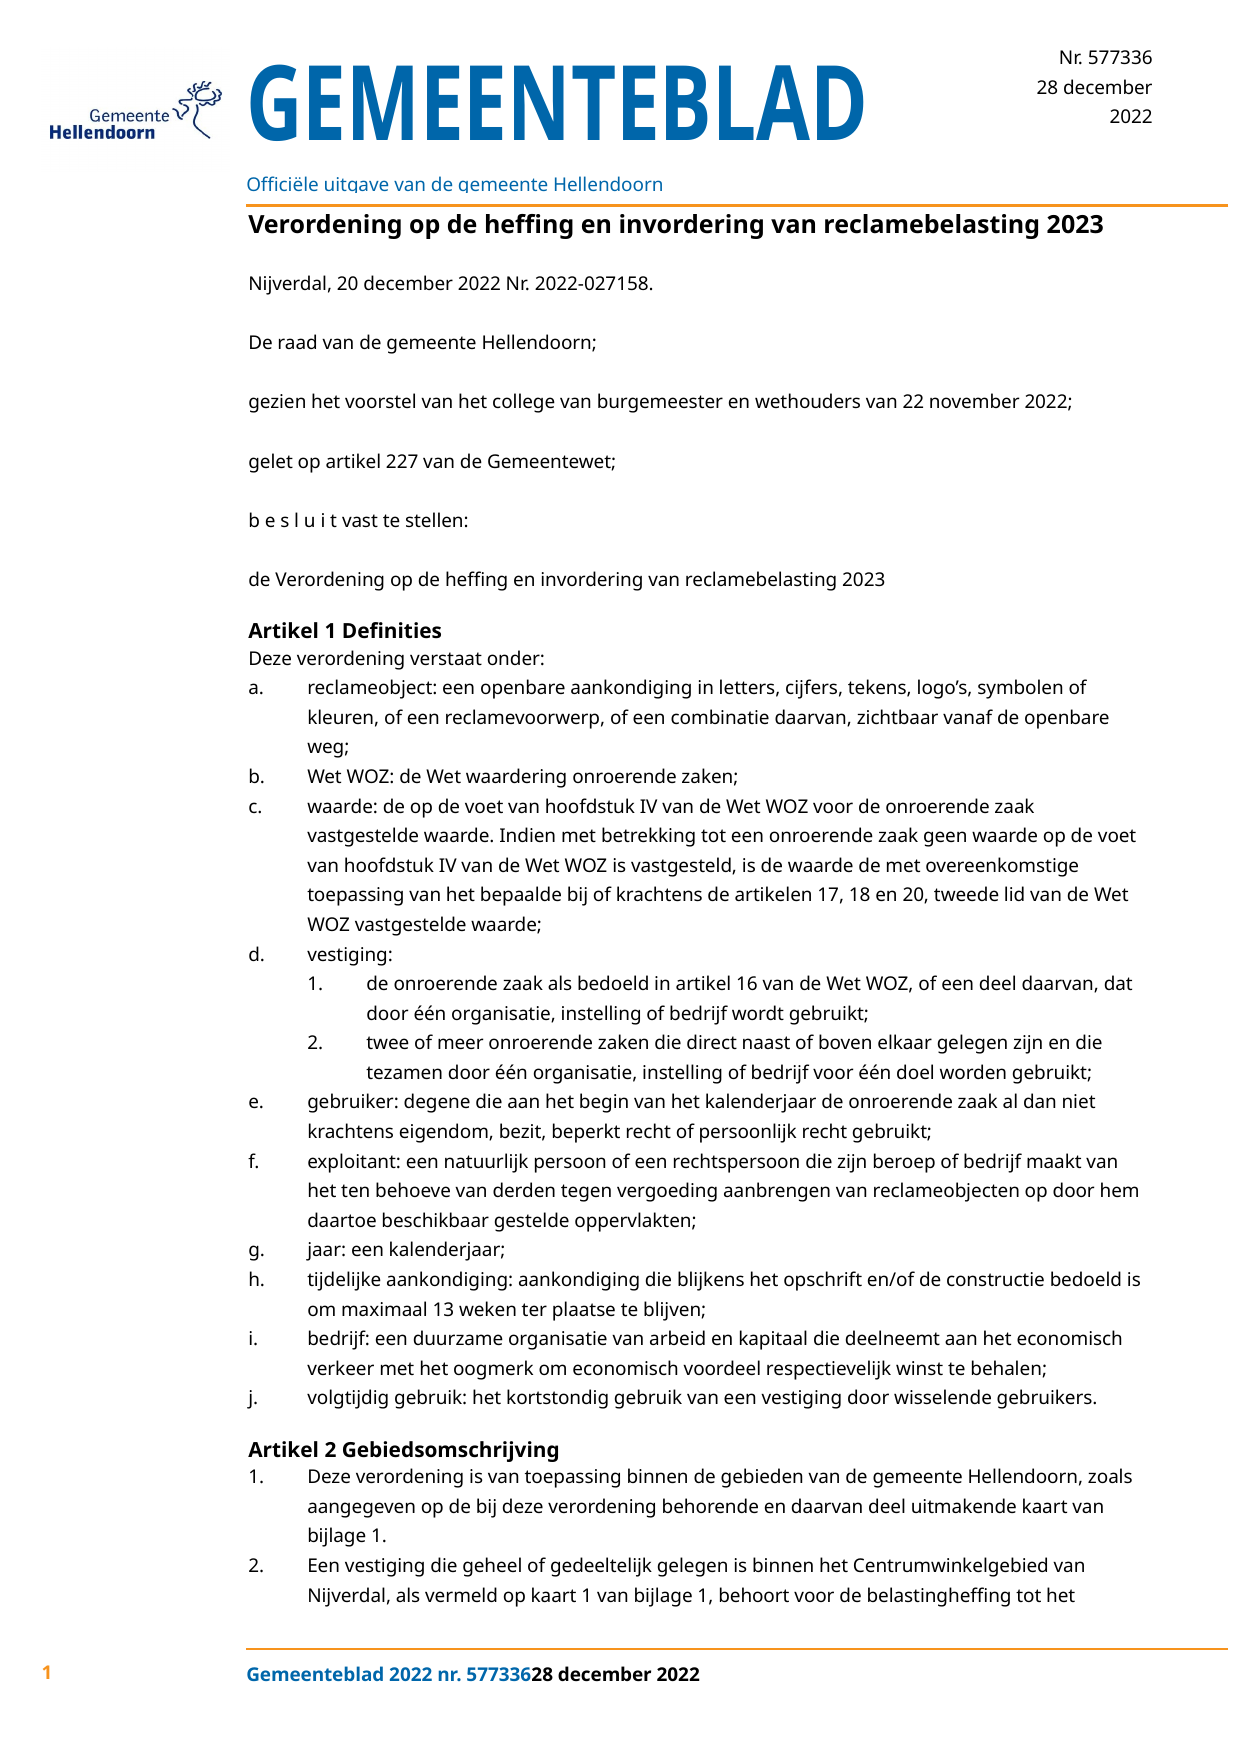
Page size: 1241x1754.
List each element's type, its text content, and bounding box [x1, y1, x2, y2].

text Nijverdal, 20 december 2022 Nr. 2022-027158. [248, 270, 1152, 296]
picture [41, 47, 231, 172]
text b e s l u i t vast te stellen: [248, 507, 1152, 533]
text de Verordening op de heffing en invordering van reclamebelasting 2023 [248, 566, 1152, 592]
list volgtijdig gebruik: het kortstondig gebruik van een vestiging door wisselende gebruikers. [248, 1384, 1152, 1410]
text Artikel 1 Definities [248, 617, 1152, 645]
text gezien het voorstel van het college van burgemeester en wethouders van 22 november 2022; [248, 389, 1152, 414]
text De raad van de gemeente Hellendoorn; [248, 329, 1152, 355]
list twee of meer onroerende zaken die direct naast of boven elkaar gelegen zijn en die tezamen door één organisatie, instelling of bedrijf voor één doel worden gebruikt; [307, 1029, 1152, 1085]
list Een vestiging die geheel of gedeeltelijk gelegen is binnen het Centrumwinkelgebied van Nijverdal, als vermeld op kaart 1 van bijlage 1, behoort voor de belastingheffing tot het [248, 1552, 1152, 1607]
list jaar: een kalenderjaar; [248, 1237, 1152, 1262]
list Wet WOZ: de Wet waardering onroerende zaken; [248, 763, 1152, 789]
list waarde: de op de voet van hoofdstuk IV van de Wet WOZ voor de onroerende zaak vastgestelde waarde. Indien met betrekking tot een onroerende zaak geen waarde op de voet van hoofdstuk IV van de Wet WOZ is vastgesteld, is de waarde de met overeenkomstige toepassing van het bepaalde bij of krachtens de artikelen 17, 18 en 20, tweede lid van de Wet WOZ vastgestelde waarde; [248, 793, 1152, 937]
list vestiging: [248, 941, 1152, 967]
list Deze verordening is van toepassing binnen de gebieden van de gemeente Hellendoorn, zoals aangegeven op de bij deze verordening behorende en daarvan deel uitmakende kaart van bijlage 1. [248, 1463, 1152, 1548]
text Verordening op de heffing en invordering van reclamebelasting 2023 [248, 207, 1152, 241]
list gebruiker: degene die aan het begin van het kalenderjaar de onroerende zaak al dan niet krachtens eigendom, bezit, beperkt recht of persoonlijk recht gebruikt; [248, 1089, 1152, 1144]
list tijdelijke aankondiging: aankondiging die blijkens het opschrift en/of de constructie bedoeld is om maximaal 13 weken ter plaatse te blijven; [248, 1266, 1152, 1322]
text Artikel 2 Gebiedsomschrijving [248, 1435, 1152, 1463]
list reclameobject: een openbare aankondiging in letters, cijfers, tekens, logo’s, symbolen of kleuren, of een reclamevoorwerp, of een combinatie daarvan, zichtbaar vanaf de openbare weg; [248, 674, 1152, 759]
list de onroerende zaak als bedoeld in artikel 16 van de Wet WOZ, of een deel daarvan, dat door één organisatie, instelling of bedrijf wordt gebruikt; [307, 970, 1152, 1026]
text Deze verordening verstaat onder: [248, 645, 1152, 671]
list exploitant: een natuurlijk persoon of een rechtspersoon die zijn beroep of bedrijf maakt van het ten behoeve van derden tegen vergoeding aanbrengen van reclameobjecten op door hem daartoe beschikbaar gestelde oppervlakten; [248, 1148, 1152, 1233]
text gelet op artikel 227 van de Gemeentewet; [248, 448, 1152, 473]
list bedrijf: een duurzame organisatie van arbeid en kapitaal die deelneemt aan het economisch verkeer met het oogmerk om economisch voordeel respectievelijk winst te behalen; [248, 1325, 1152, 1381]
